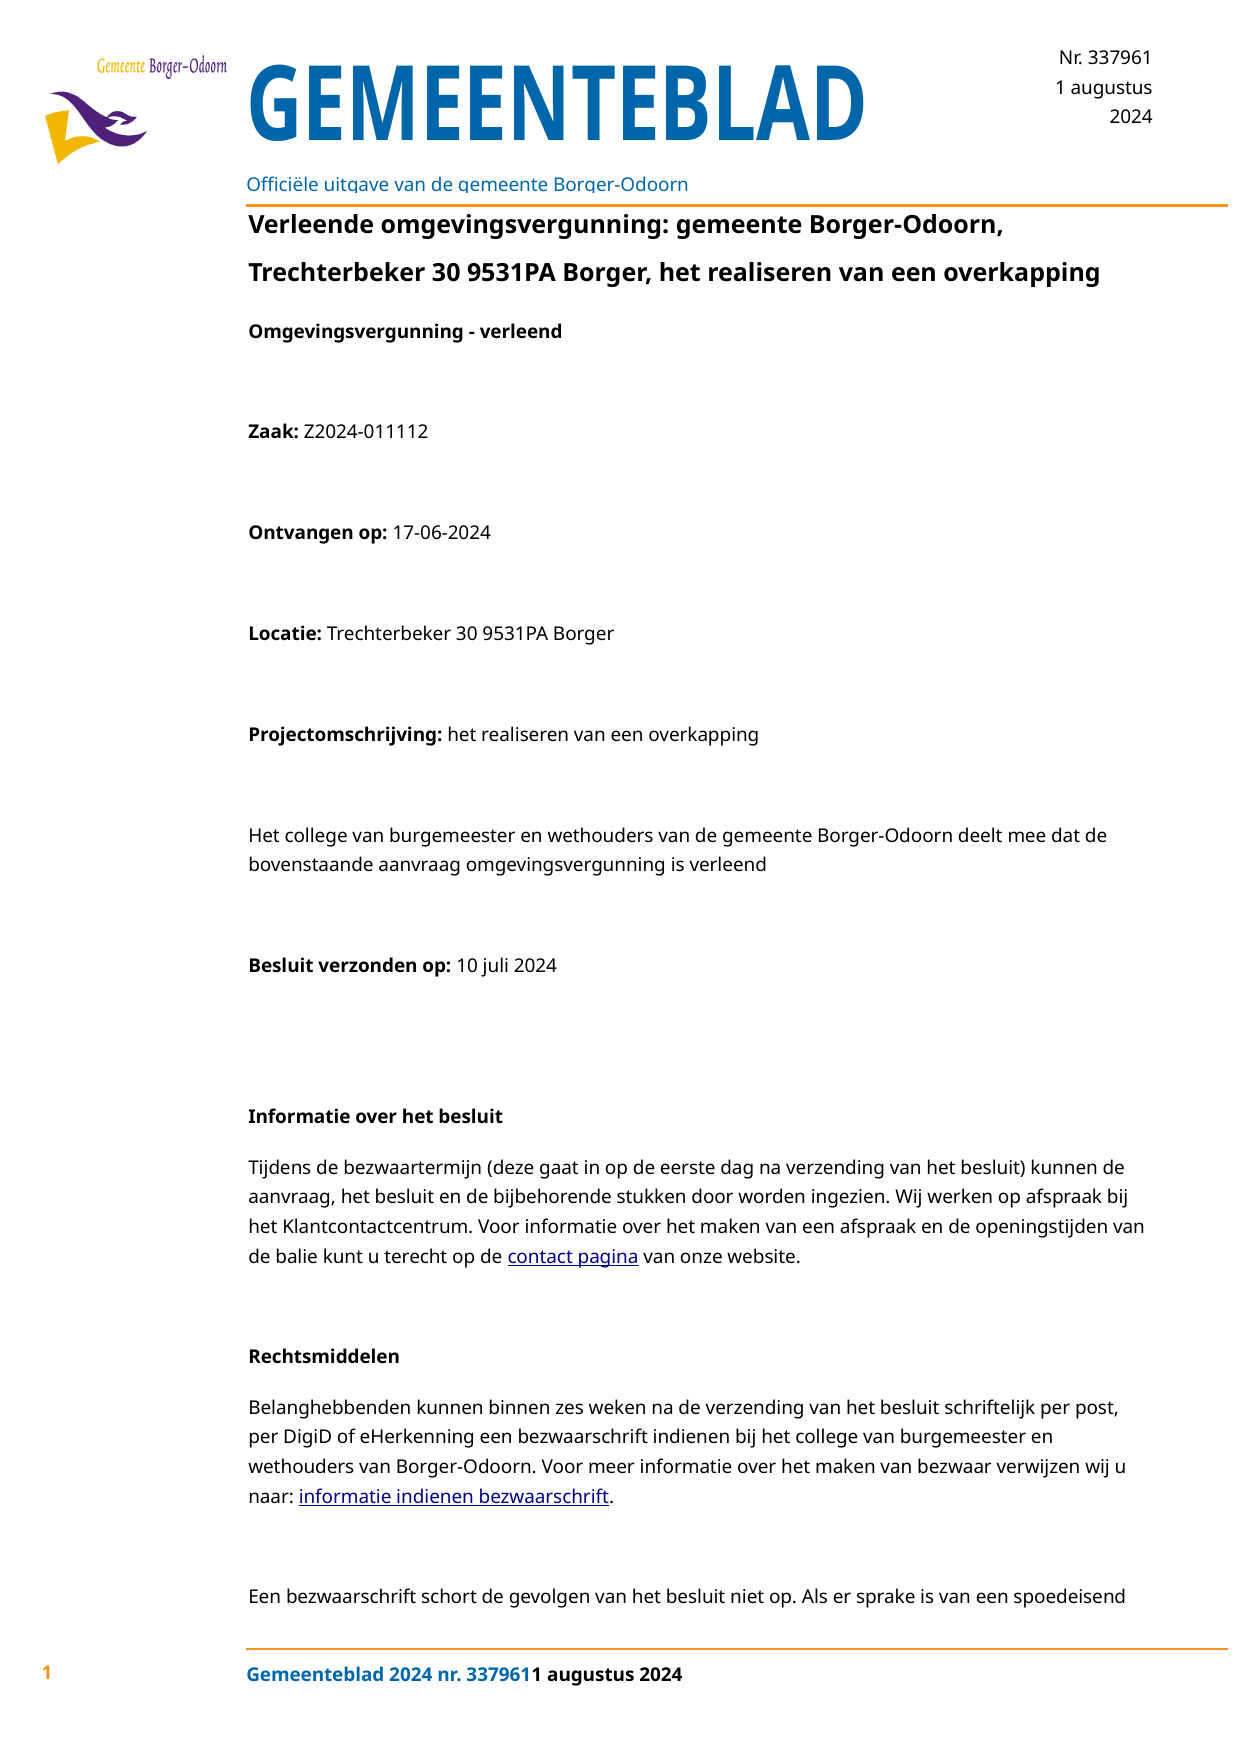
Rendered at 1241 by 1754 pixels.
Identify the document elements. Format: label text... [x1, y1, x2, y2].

text Tijdens de bezwaartermijn (deze gaat in op de eerste dag na verzending van het besluit) kunnen de aanvraag, het besluit en de bijbehorende stukken door worden ingezien. Wij werken op afspraak bij het Klantcontactcentrum. Voor informatie over het maken van een afspraak en de openingstijden van de balie kunt u terecht op de contact pagina van onze website. [248, 1154, 1152, 1269]
text Ontvangen op: 17-06-2024 [248, 519, 1152, 545]
text Rechtsmiddelen [248, 1344, 1152, 1369]
text Zaak: Z2024-011112 [248, 419, 1152, 444]
text Projectomschrijving: het realiseren van een overkapping [248, 721, 1152, 747]
text Een bezwaarschrift schort de gevolgen van het besluit niet op. Als er sprake is van een spoedeisend [248, 1584, 1152, 1609]
text Het college van burgemeester en wethouders van de gemeente Borger-Odoorn deelt mee dat de bovenstaande aanvraag omgevingsvergunning is verleend [248, 822, 1152, 877]
text Verleende omgevingsvergunning: gemeente Borger-Odoorn, Trechterbeker 30 9531PA Borger, het realiseren van een overkapping [248, 207, 1152, 288]
text Belanghebbenden kunnen binnen zes weken na de verzending van het besluit schriftelijk per post, per DigiD of eHerkenning een bezwaarschrift indienen bij het college van burgemeester en wethouders van Borger-Odoorn. Voor meer informatie over het maken van bezwaar verwijzen wij u naar: informatie indienen bezwaarschrift. [248, 1394, 1152, 1509]
text Informatie over het besluit [248, 1104, 1152, 1129]
text Omgevingsvergunning - verleend [248, 318, 1152, 344]
text Locatie: Trechterbeker 30 9531PA Borger [248, 620, 1152, 646]
text Besluit verzonden op: 10 juli 2024 [248, 952, 1152, 978]
picture [41, 47, 231, 172]
